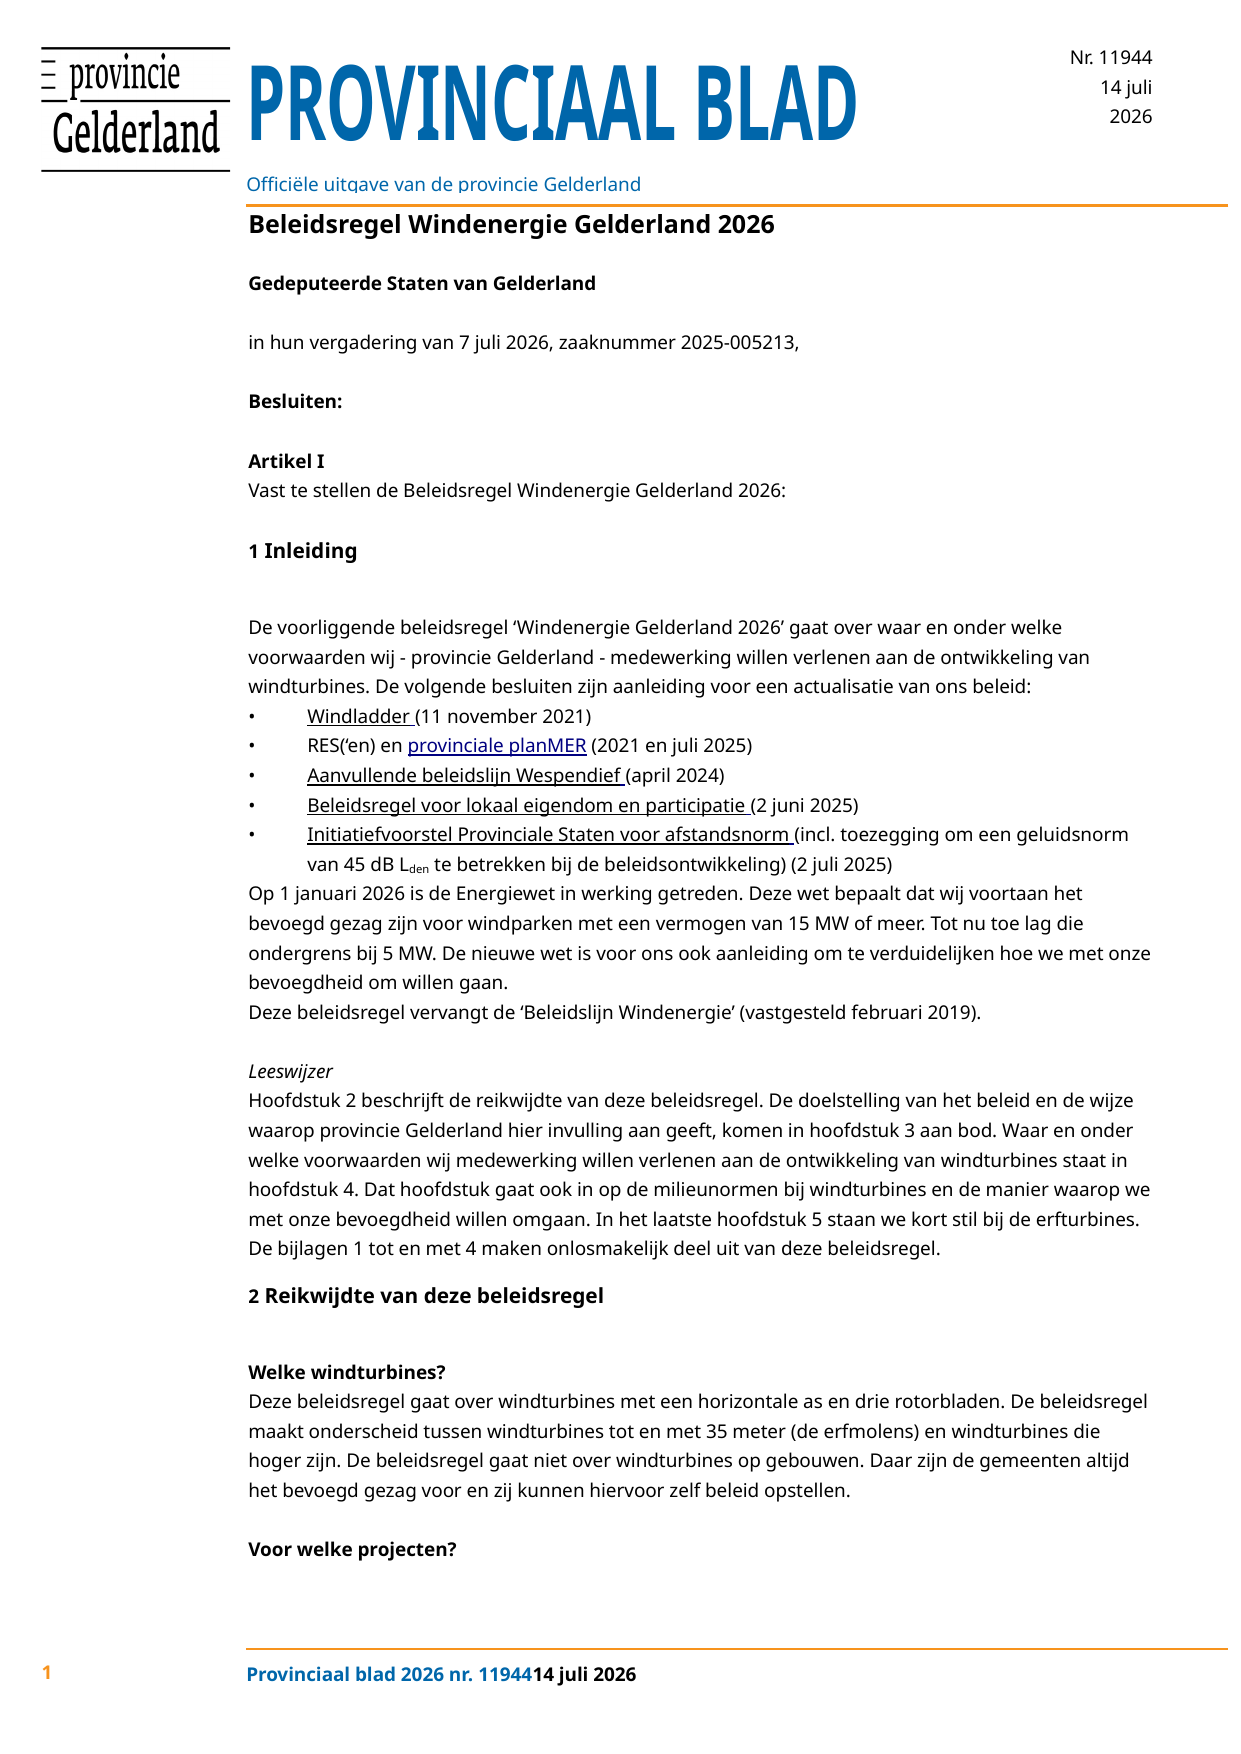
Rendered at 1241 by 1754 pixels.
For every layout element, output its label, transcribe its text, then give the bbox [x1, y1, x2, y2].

list Aanvullende beleidslijn Wespendief (april 2024) [248, 762, 1152, 788]
list RES(‘en) en provinciale planMER (2021 en juli 2025) [248, 733, 1152, 758]
text Deze beleidsregel gaat over windturbines met een horizontale as en drie rotorbladen. De beleidsregel maakt onderscheid tussen windturbines tot en met 35 meter (de erfmolens) en windturbines die hoger zijn. De beleidsregel gaat niet over windturbines op gebouwen. Daar zijn de gemeenten altijd het bevoegd gezag voor en zij kunnen hiervoor zelf beleid opstellen. [248, 1388, 1152, 1503]
text Gedeputeerde Staten van Gelderland [248, 270, 1152, 296]
text Beleidsregel Windenergie Gelderland 2026 [248, 207, 1152, 241]
text Deze beleidsregel vervangt de ‘Beleidslijn Windenergie’ (vastgesteld februari 2019). [248, 999, 1152, 1024]
text Op 1 januari 2026 is de Energiewet in werking getreden. Deze wet bepaalt dat wij voortaan het bevoegd gezag zijn voor windparken met een vermogen van 15 MW of meer. Tot nu toe lag die ondergrens bij 5 MW. De nieuwe wet is voor ons ook aanleiding om te verduidelijken hoe we met onze bevoegdheid om willen gaan. [248, 881, 1152, 995]
text Artikel I [248, 448, 1152, 473]
text in hun vergadering van 7 juli 2026, zaaknummer 2025-005213, [248, 329, 1152, 355]
text 1 Inleiding [248, 537, 1152, 565]
text Leeswijzer [248, 1058, 1152, 1084]
list Beleidsregel voor lokaal eigendom en participatie (2 juni 2025) [248, 792, 1152, 817]
text De voorliggende beleidsregel ‘Windenergie Gelderland 2026’ gaat over waar en onder welke voorwaarden wij - provincie Gelderland - medewerking willen verlenen aan de ontwikkeling van windturbines. De volgende besluiten zijn aanleiding voor een actualisatie van ons beleid: [248, 614, 1152, 699]
text Welke windturbines? [248, 1359, 1152, 1384]
text Voor welke projecten? [248, 1536, 1152, 1562]
picture [41, 47, 231, 172]
list Windladder (11 november 2021) [248, 703, 1152, 729]
text Vast te stellen de Beleidsregel Windenergie Gelderland 2026: [248, 477, 1152, 503]
list Initiatiefvoorstel Provinciale Staten voor afstandsnorm (incl. toezegging om een geluidsnorm van 45 dB Lden te betrekken bij de beleidsontwikkeling) (2 juli 2025) [248, 821, 1152, 877]
text Besluiten: [248, 389, 1152, 414]
text Hoofdstuk 2 beschrijft de reikwijdte van deze beleidsregel. De doelstelling van het beleid en de wijze waarop provincie Gelderland hier invulling aan geeft, komen in hoofdstuk 3 aan bod. Waar en onder welke voorwaarden wij medewerking willen verlenen aan de ontwikkeling van windturbines staat in hoofdstuk 4. Dat hoofdstuk gaat ook in op de milieunormen bij windturbines en de manier waarop we met onze bevoegdheid willen omgaan. In het laatste hoofdstuk 5 staan we kort stil bij de erfturbines. De bijlagen 1 tot en met 4 maken onlosmakelijk deel uit van deze beleidsregel. [248, 1088, 1152, 1261]
text 2 Reikwijdte van deze beleidsregel [248, 1281, 1152, 1309]
